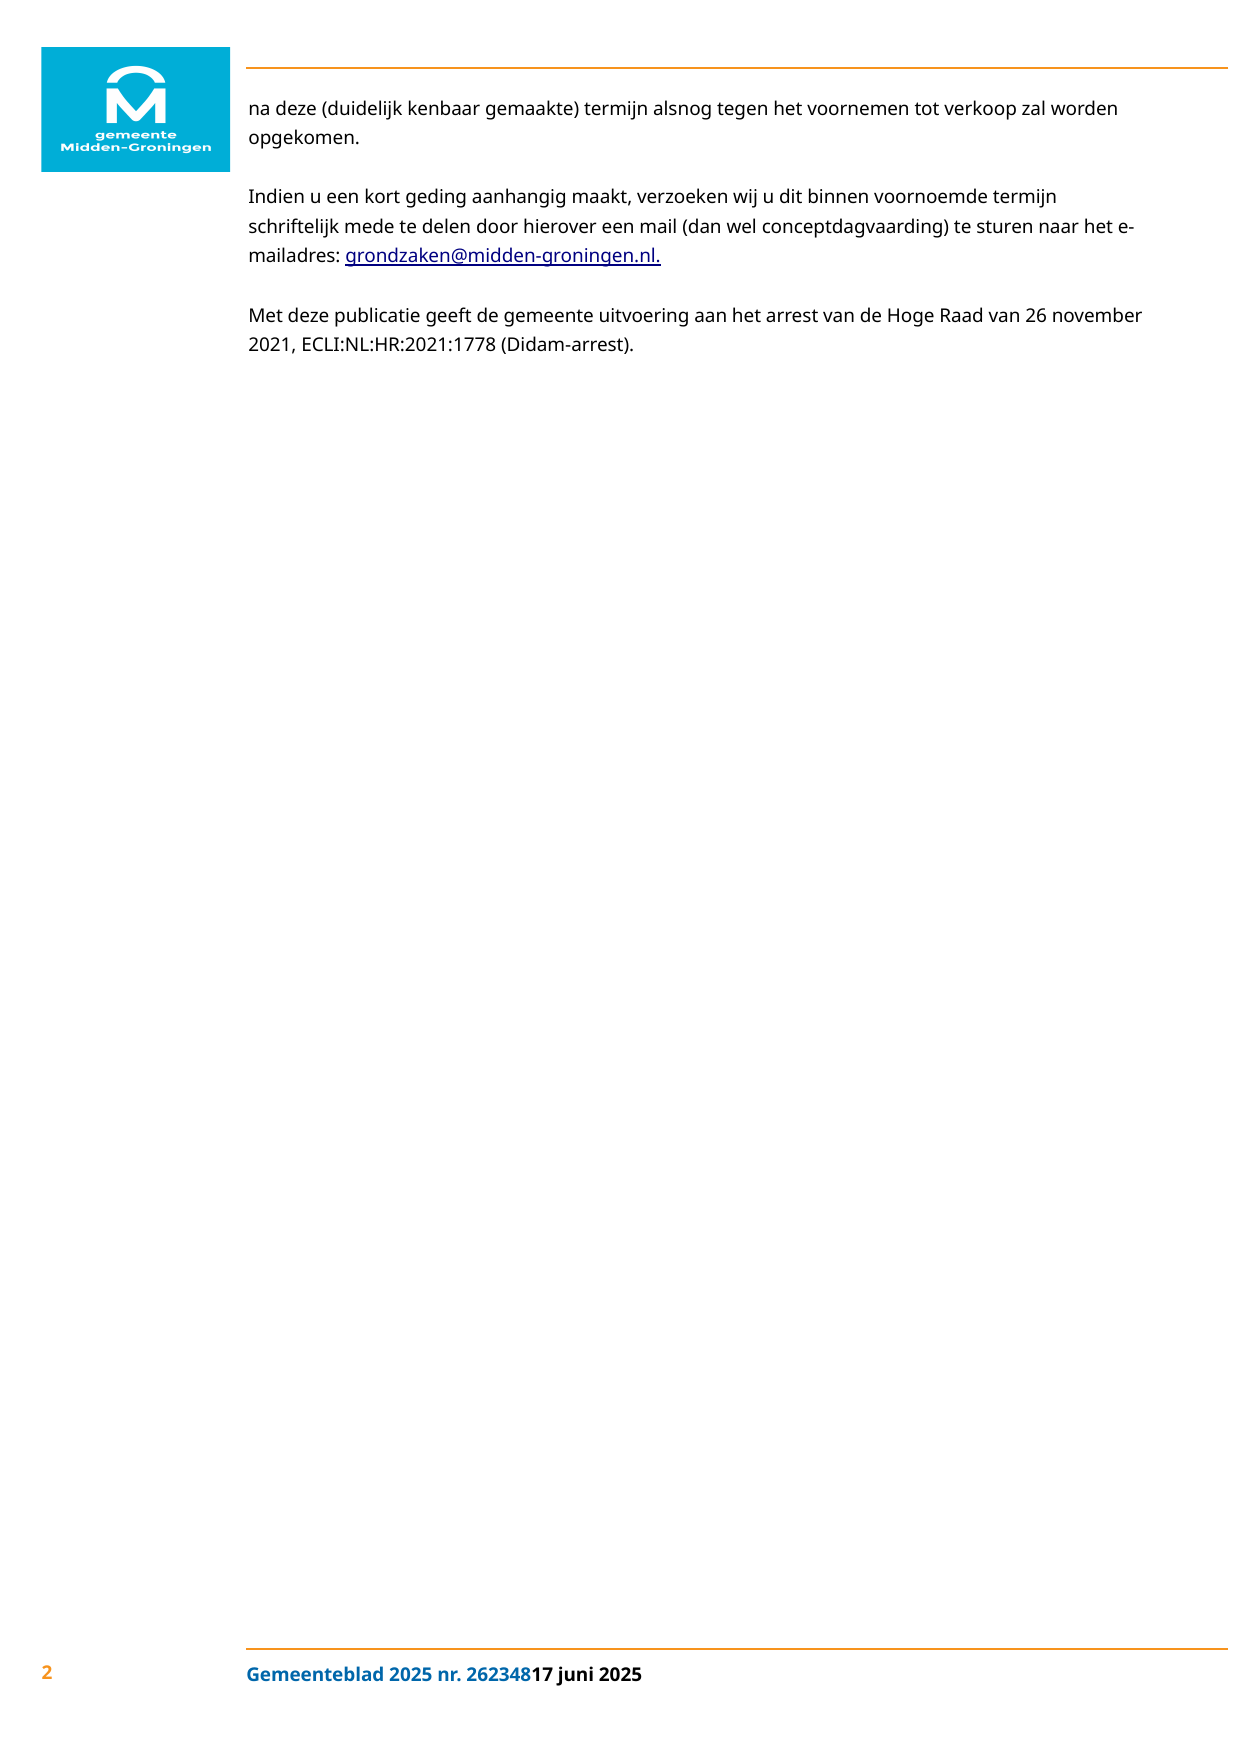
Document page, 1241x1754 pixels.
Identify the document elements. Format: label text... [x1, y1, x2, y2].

picture [108, 66, 164, 82]
text Met deze publicatie geeft de gemeente uitvoering aan het arrest van de Hoge Raad van 26 november 2021, ECLI:NL:HR:2021:1778 (Didam-arrest). [248, 302, 1152, 357]
text na deze (duidelijk kenbaar gemaakte) termijn alsnog tegen het voornemen tot verkoop zal worden opgekomen. [248, 95, 1152, 150]
picture [107, 89, 165, 122]
text Indien u een kort geding aanhangig maakt, verzoeken wij u dit binnen voornoemde termijn schriftelijk mede te delen door hierover een mail (dan wel conceptdagvaarding) te sturen naar het e-mailadres: grondzaken@midden-groningen.nl. [248, 183, 1152, 268]
picture [184, 146, 190, 153]
